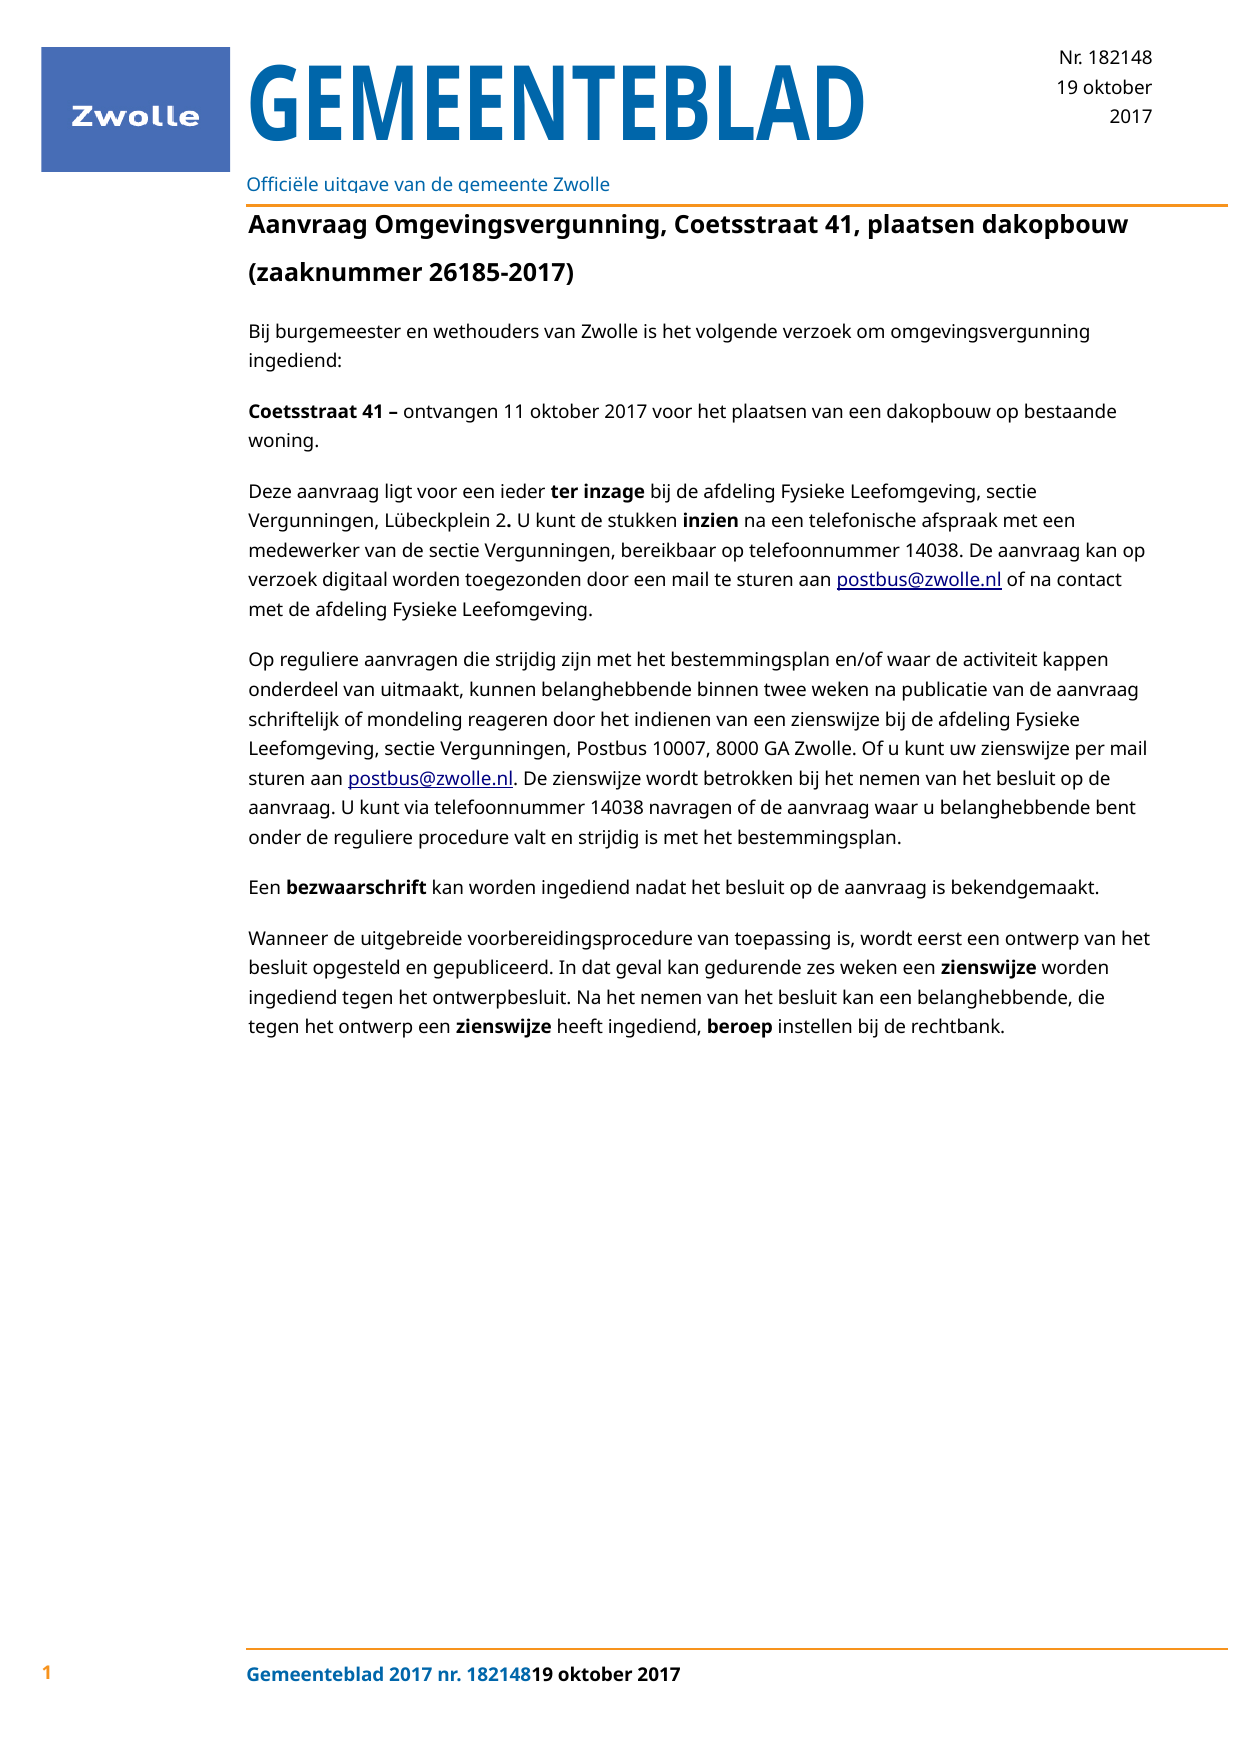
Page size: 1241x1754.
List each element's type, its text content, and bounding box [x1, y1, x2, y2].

picture [41, 47, 231, 172]
text Een bezwaarschrift kan worden ingediend nadat het besluit op de aanvraag is bekendgemaakt. [248, 874, 1152, 900]
text Coetsstraat 41 – ontvangen 11 oktober 2017 voor het plaatsen van een dakopbouw op bestaande woning. [248, 398, 1152, 453]
text Aanvraag Omgevingsvergunning, Coetsstraat 41, plaatsen dakopbouw (zaaknummer 26185-2017) [248, 207, 1152, 288]
text Wanneer de uitgebreide voorbereidingsprocedure van toepassing is, wordt eerst een ontwerp van het besluit opgesteld en gepubliceerd. In dat geval kan gedurende zes weken een zienswijze worden ingediend tegen het ontwerpbesluit. Na het nemen van het besluit kan een belanghebbende, die tegen het ontwerp een zienswijze heeft ingediend, beroep instellen bij de rechtbank. [248, 925, 1152, 1039]
text Op reguliere aanvragen die strijdig zijn met het bestemmingsplan en/of waar de activiteit kappen onderdeel van uitmaakt, kunnen belanghebbende binnen twee weken na publicatie van de aanvraag schriftelijk of mondeling reageren door het indienen van een zienswijze bij de afdeling Fysieke Leefomgeving, sectie Vergunningen, Postbus 10007, 8000 GA Zwolle. Of u kunt uw zienswijze per mail sturen aan postbus@zwolle.nl. De zienswijze wordt betrokken bij het nemen van het besluit op de aanvraag. U kunt via telefoonnummer 14038 navragen of de aanvraag waar u belanghebbende bent onder de reguliere procedure valt en strijdig is met het bestemmingsplan. [248, 647, 1152, 850]
text Bij burgemeester en wethouders van Zwolle is het volgende verzoek om omgevingsvergunning ingediend: [248, 318, 1152, 373]
text Deze aanvraag ligt voor een ieder ter inzage bij de afdeling Fysieke Leefomgeving, sectie Vergunningen, Lübeckplein 2. U kunt de stukken inzien na een telefonische afspraak met een medewerker van de sectie Vergunningen, bereikbaar op telefoonnummer 14038. De aanvraag kan op verzoek digitaal worden toegezonden door een mail te sturen aan postbus@zwolle.nl of na contact met de afdeling Fysieke Leefomgeving. [248, 478, 1152, 622]
